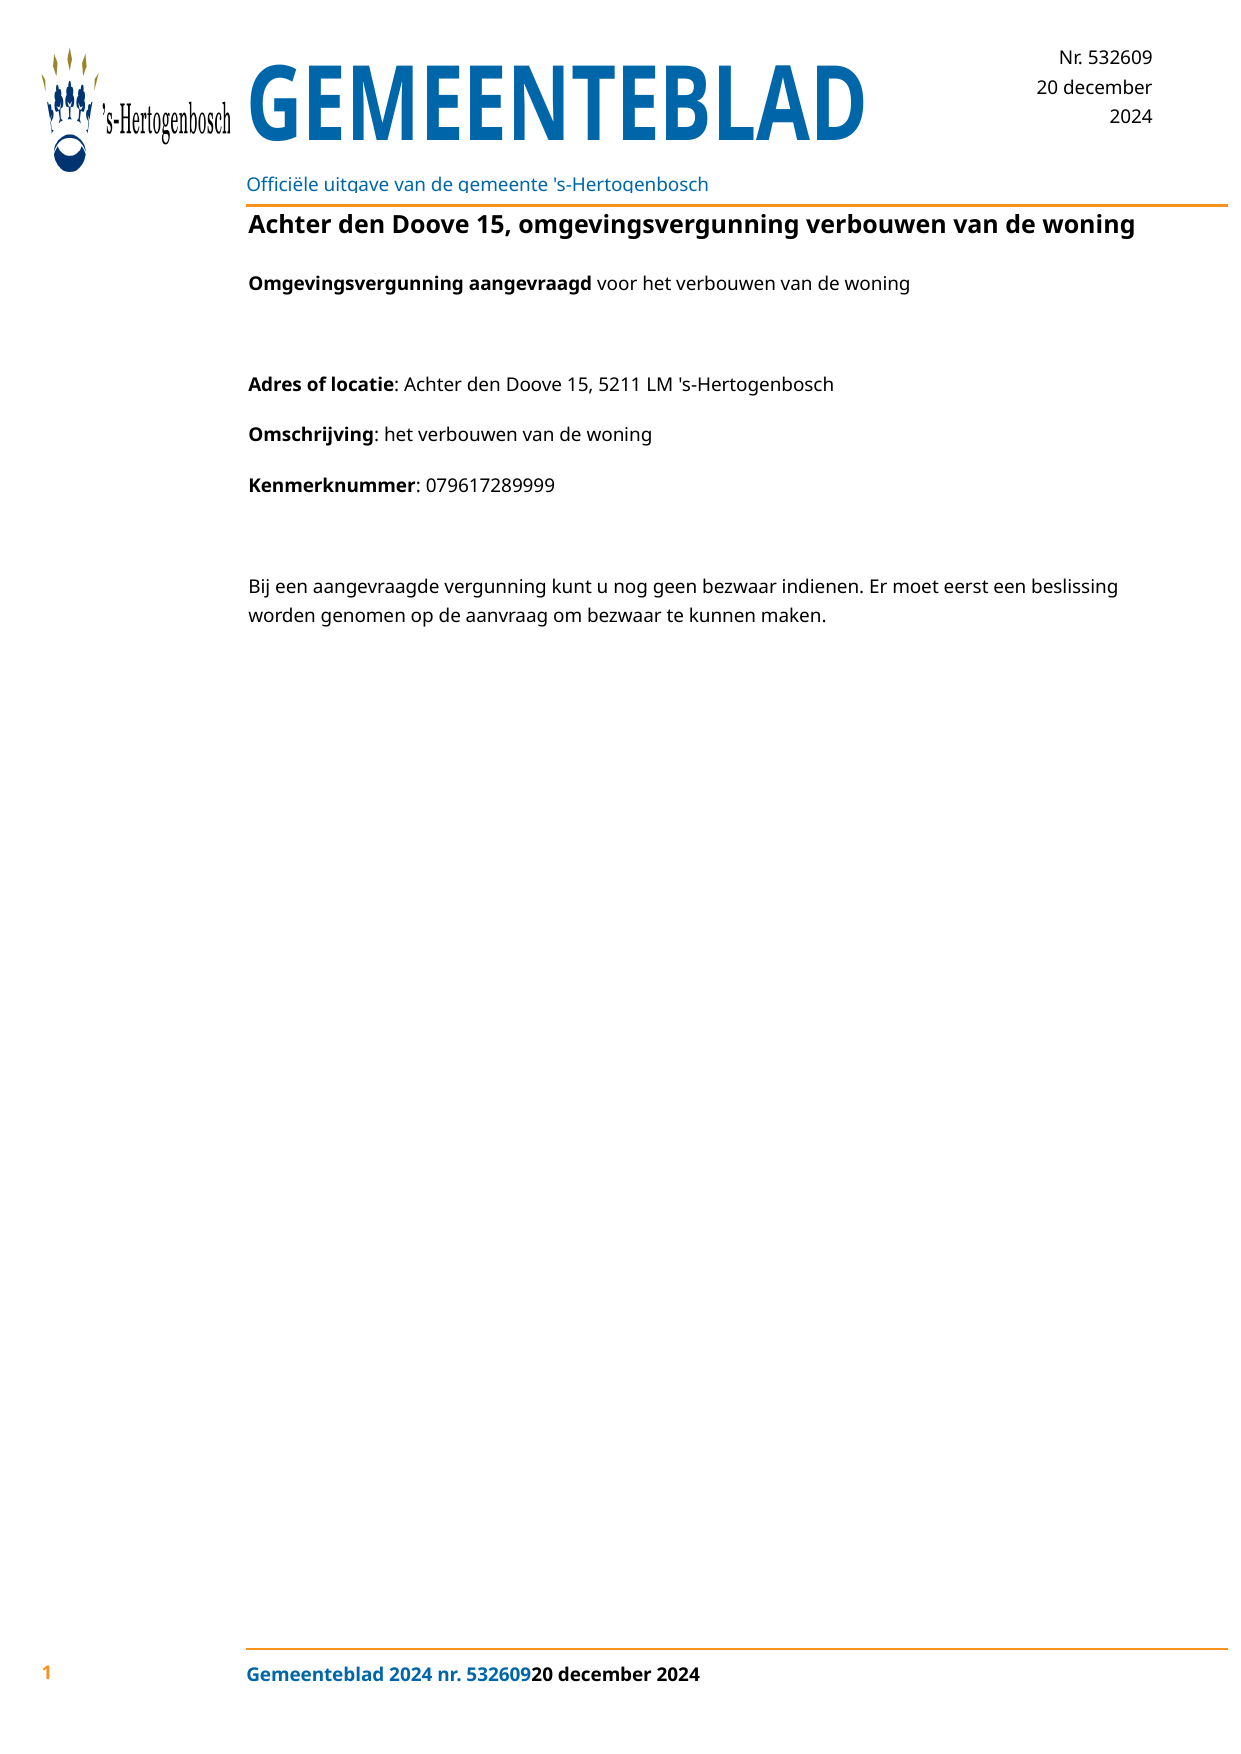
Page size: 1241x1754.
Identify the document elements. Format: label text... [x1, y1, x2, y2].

picture [41, 47, 231, 172]
text Bij een aangevraagde vergunning kunt u nog geen bezwaar indienen. Er moet eerst een beslissing worden genomen op de aanvraag om bezwaar te kunnen maken. [248, 573, 1152, 628]
text Omschrijving: het verbouwen van de woning [248, 422, 1152, 447]
text Omgevingsvergunning aangevraagd voor het verbouwen van de woning [248, 270, 1152, 296]
text Adres of locatie: Achter den Doove 15, 5211 LM 's-Hertogenbosch [248, 371, 1152, 397]
text Kenmerknummer: 079617289999 [248, 472, 1152, 498]
text Achter den Doove 15, omgevingsvergunning verbouwen van de woning [248, 207, 1152, 241]
